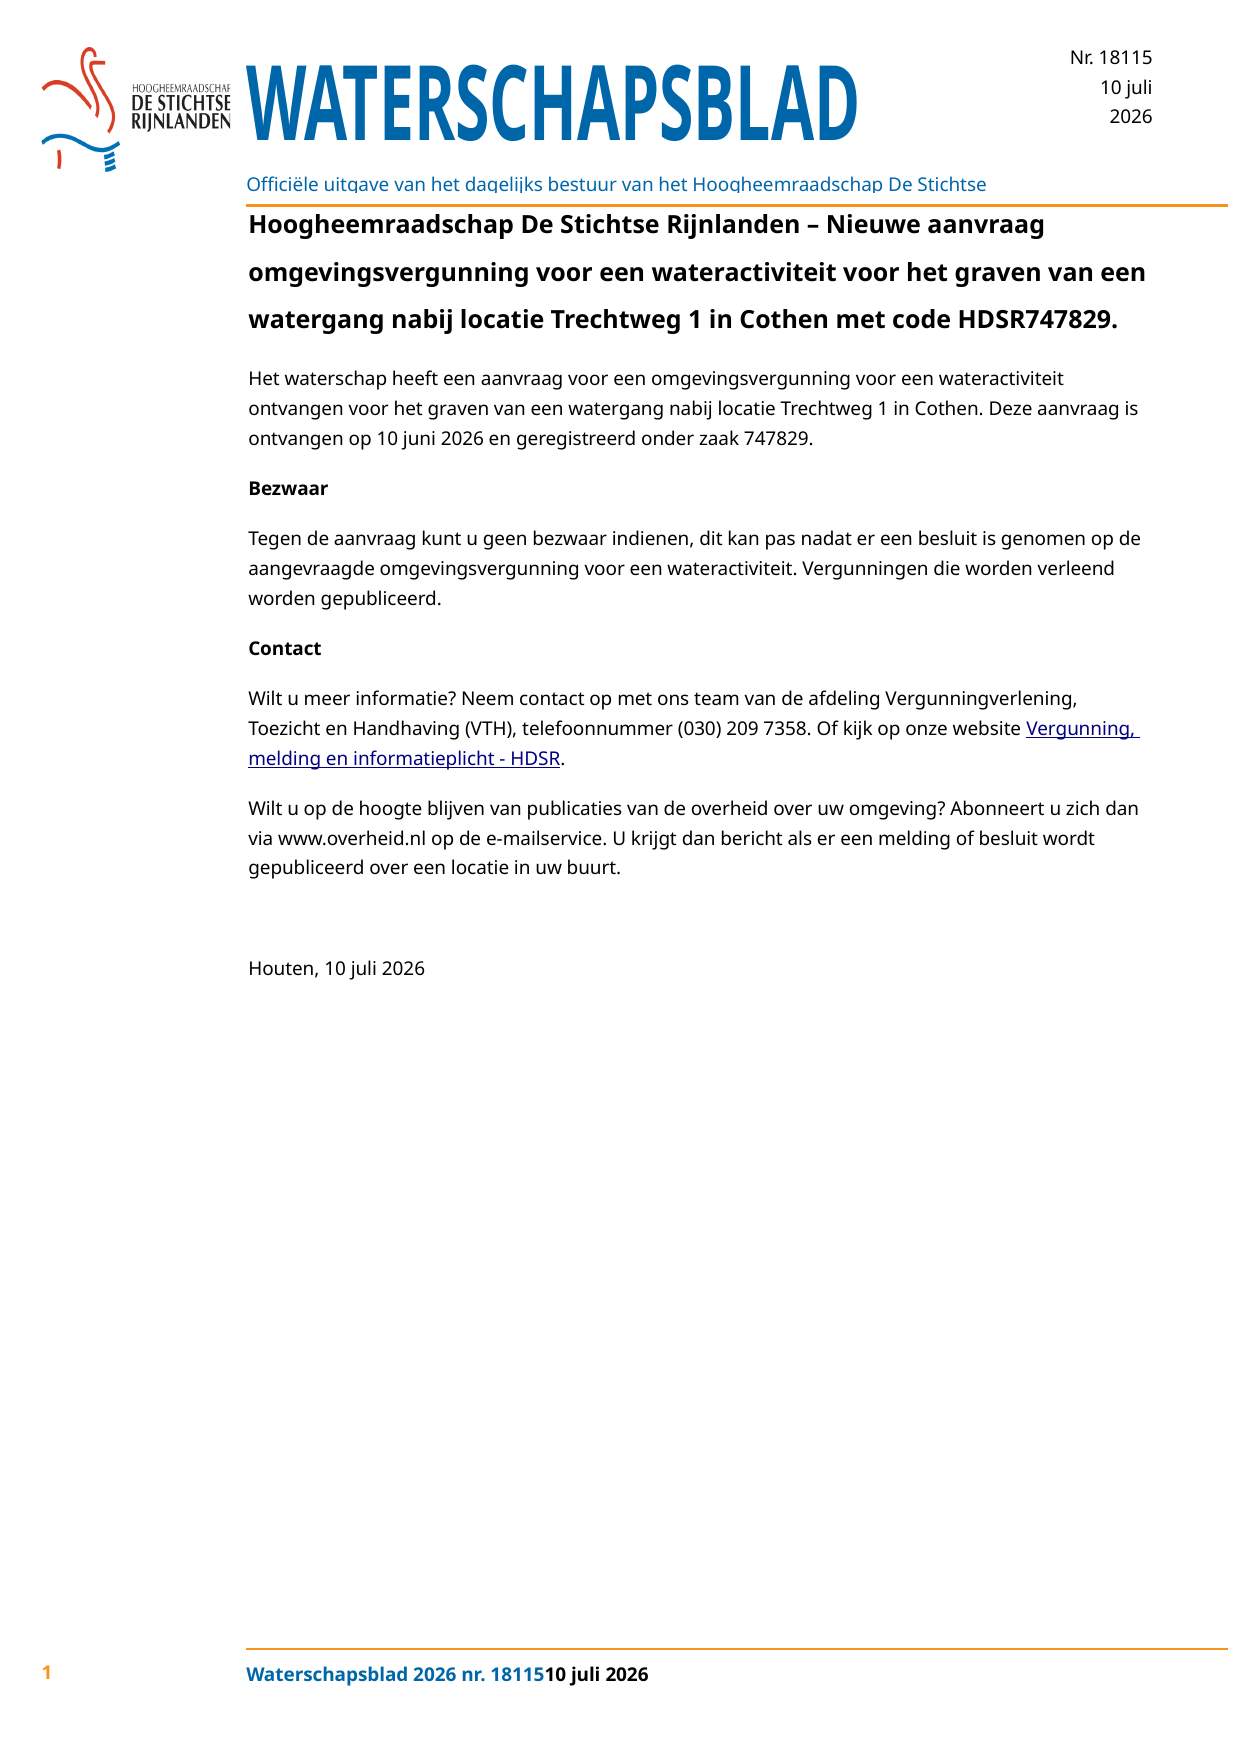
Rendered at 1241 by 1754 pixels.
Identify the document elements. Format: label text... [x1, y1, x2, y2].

text Bezwaar [248, 475, 1152, 501]
text Wilt u meer informatie? Neem contact op met ons team van de afdeling Vergunningverlening, Toezicht en Handhaving (VTH), telefoonnummer (030) 209 7358. Of kijk op onze website Vergunning, melding en informatieplicht - HDSR. [248, 686, 1152, 770]
text Het waterschap heeft een aanvraag voor een omgevingsvergunning voor een wateractiviteit ontvangen voor het graven van een watergang nabij locatie Trechtweg 1 in Cothen. Deze aanvraag is ontvangen op 10 juni 2026 en geregistreerd onder zaak 747829. [248, 366, 1152, 450]
text Hoogheemraadschap De Stichtse Rijnlanden – Nieuwe aanvraag omgevingsvergunning voor een wateractiviteit voor het graven van een watergang nabij locatie Trechtweg 1 in Cothen met code HDSR747829. [248, 207, 1152, 336]
text Tegen de aanvraag kunt u geen bezwaar indienen, dit kan pas nadat er een besluit is genomen op de aangevraagde omgevingsvergunning voor een wateractiviteit. Vergunningen die worden verleend worden gepubliceerd. [248, 526, 1152, 610]
text Houten, 10 juli 2026 [248, 955, 1152, 981]
picture [41, 47, 231, 172]
text Wilt u op de hoogte blijven van publicaties van de overheid over uw omgeving? Abonneert u zich dan via www.overheid.nl op de e-mailservice. U krijgt dan bericht als er een melding of besluit wordt gepubliceerd over een locatie in uw buurt. [248, 795, 1152, 880]
text Contact [248, 635, 1152, 661]
